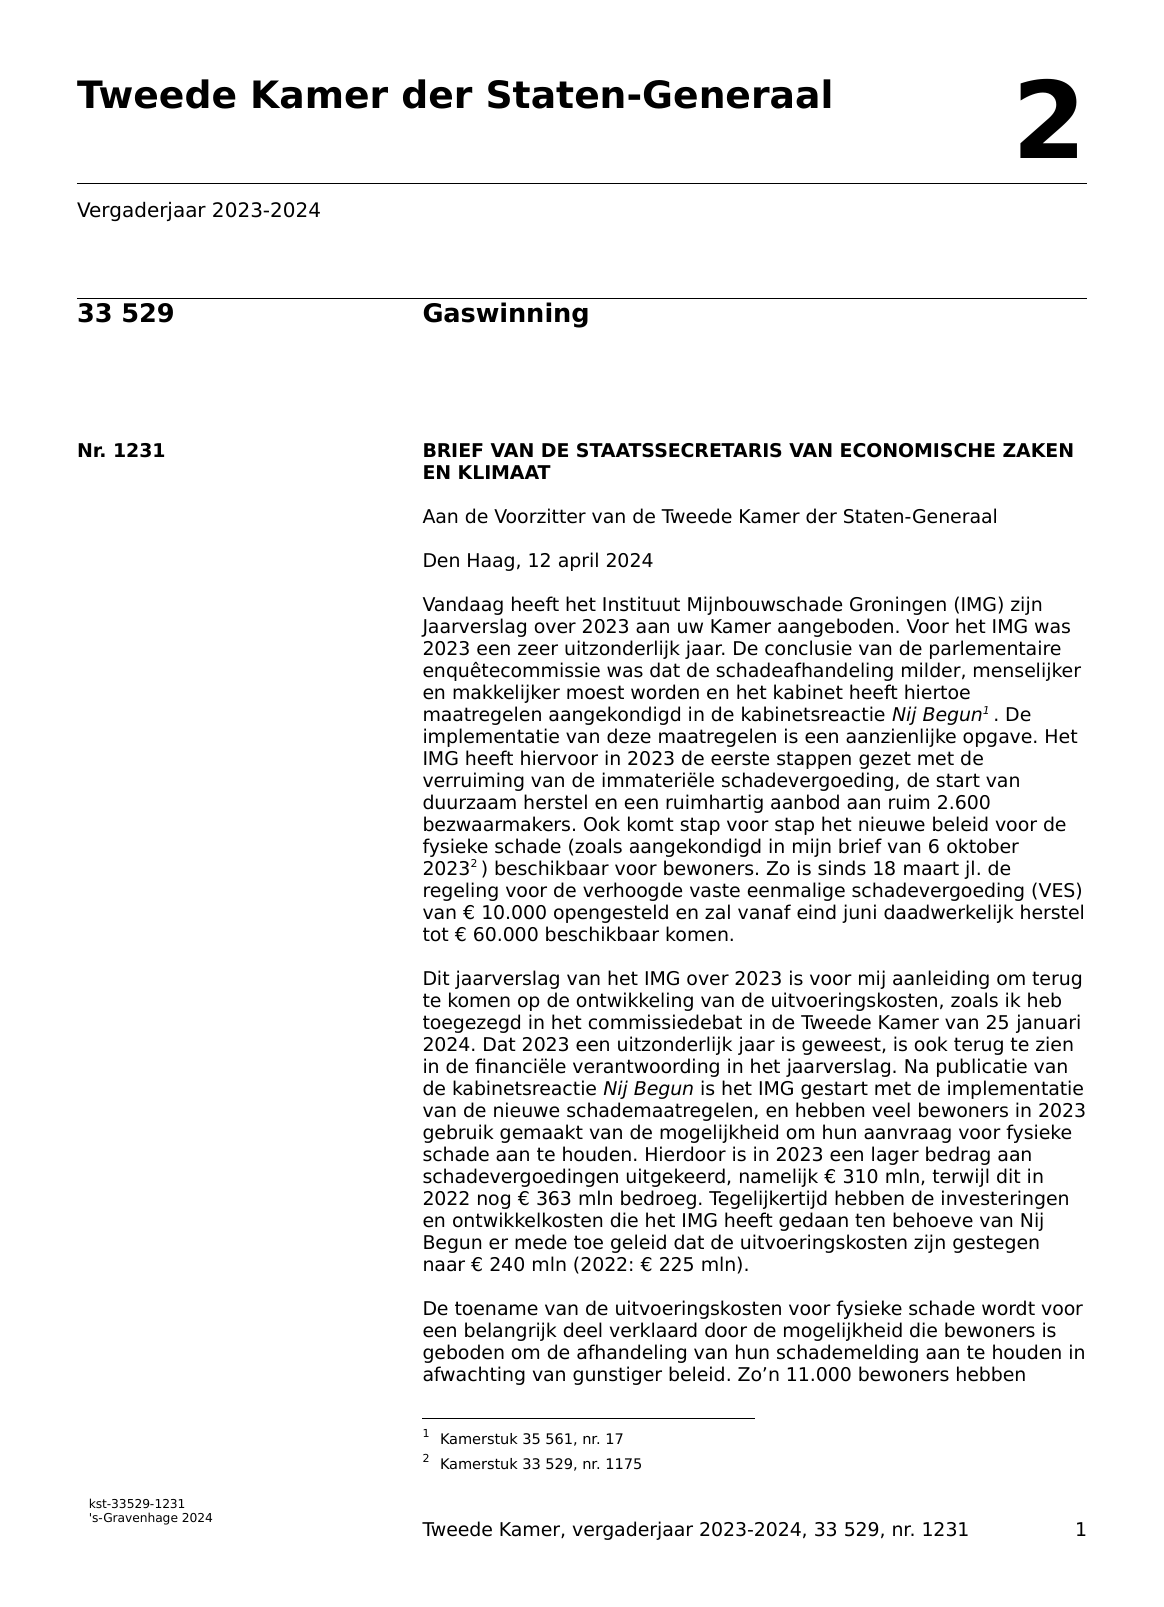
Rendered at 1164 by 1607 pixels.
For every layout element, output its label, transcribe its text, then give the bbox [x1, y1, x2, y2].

text 's-Gravenhage 2024 [88, 1511, 323, 1525]
text Vandaag heeft het Instituut Mijnbouwschade Groningen (IMG) zijn Jaarverslag over 2023 aan uw Kamer aangeboden. Voor het IMG was 2023 een zeer uitzonderlijk jaar. De conclusie van de parlementaire enquêtecommissie was dat de schadeafhandeling milder, menselijker en makkelijker moest worden en het kabinet heeft hiertoe maatregelen aangekondigd in de kabinetsreactie Nij Begun. De implementatie van deze maatregelen is een aanzienlijke opgave. Het IMG heeft hiervoor in 2023 de eerste stappen gezet met de verruiming van de immateriële schadevergoeding, de start van duurzaam herstel en een ruimhartig aanbod aan ruim 2.600 bezwaarmakers. Ook komt stap voor stap het nieuwe beleid voor de fysieke schade (zoals aangekondigd in mijn brief van 6 oktober 2023) beschikbaar voor bewoners. Zo is sinds 18 maart jl. de regeling voor de verhoogde vaste eenmalige schadevergoeding (VES) van € 10.000 opengesteld en zal vanaf eind juni daadwerkelijk herstel tot € 60.000 beschikbaar komen. [422, 594, 1087, 946]
table_header Tweede Kamer der Staten-Generaal [77, 59, 886, 183]
subtitle Nr. 1231 BRIEF VAN DE STAATSSECRETARIS VAN ECONOMISCHE ZAKEN EN KLIMAAT [77, 440, 1087, 484]
text Kamerstuk 33 529, nr. 1175 [422, 1452, 1087, 1474]
table_cell Vergaderjaar 2023-2024 [77, 184, 1087, 298]
text kst-33529-1231 [88, 1497, 323, 1511]
text Aan de Voorzitter van de Tweede Kamer der Staten-Generaal [422, 506, 1087, 528]
table_header 2 [886, 59, 1087, 183]
text Den Haag, 12 april 2024 [422, 550, 1087, 572]
text De toename van de uitvoeringskosten voor fysieke schade wordt voor een belangrijk deel verklaard door de mogelijkheid die bewoners is geboden om de afhandeling van hun schademelding aan te houden in afwachting van gunstiger beleid. Zo’n 11.000 bewoners hebben [422, 1298, 1087, 1386]
subtitle 33 529 Gaswinning [77, 299, 1087, 329]
text Dit jaarverslag van het IMG over 2023 is voor mij aanleiding om terug te komen op de ontwikkeling van de uitvoeringskosten, zoals ik heb toegezegd in het commissiedebat in de Tweede Kamer van 25 januari 2024. Dat 2023 een uitzonderlijk jaar is geweest, is ook terug te zien in de financiële verantwoording in het jaarverslag. Na publicatie van de kabinetsreactie Nij Begun is het IMG gestart met de implementatie van de nieuwe schademaatregelen, en hebben veel bewoners in 2023 gebruik gemaakt van de mogelijkheid om hun aanvraag voor fysieke schade aan te houden. Hierdoor is in 2023 een lager bedrag aan schadevergoedingen uitgekeerd, namelijk € 310 mln, terwijl dit in 2022 nog € 363 mln bedroeg. Tegelijkertijd hebben de investeringen en ontwikkelkosten die het IMG heeft gedaan ten behoeve van Nij Begun er mede toe geleid dat de uitvoeringskosten zijn gestegen naar € 240 mln (2022: € 225 mln). [422, 968, 1087, 1276]
text Kamerstuk 35 561, nr. 17 [422, 1427, 1087, 1449]
